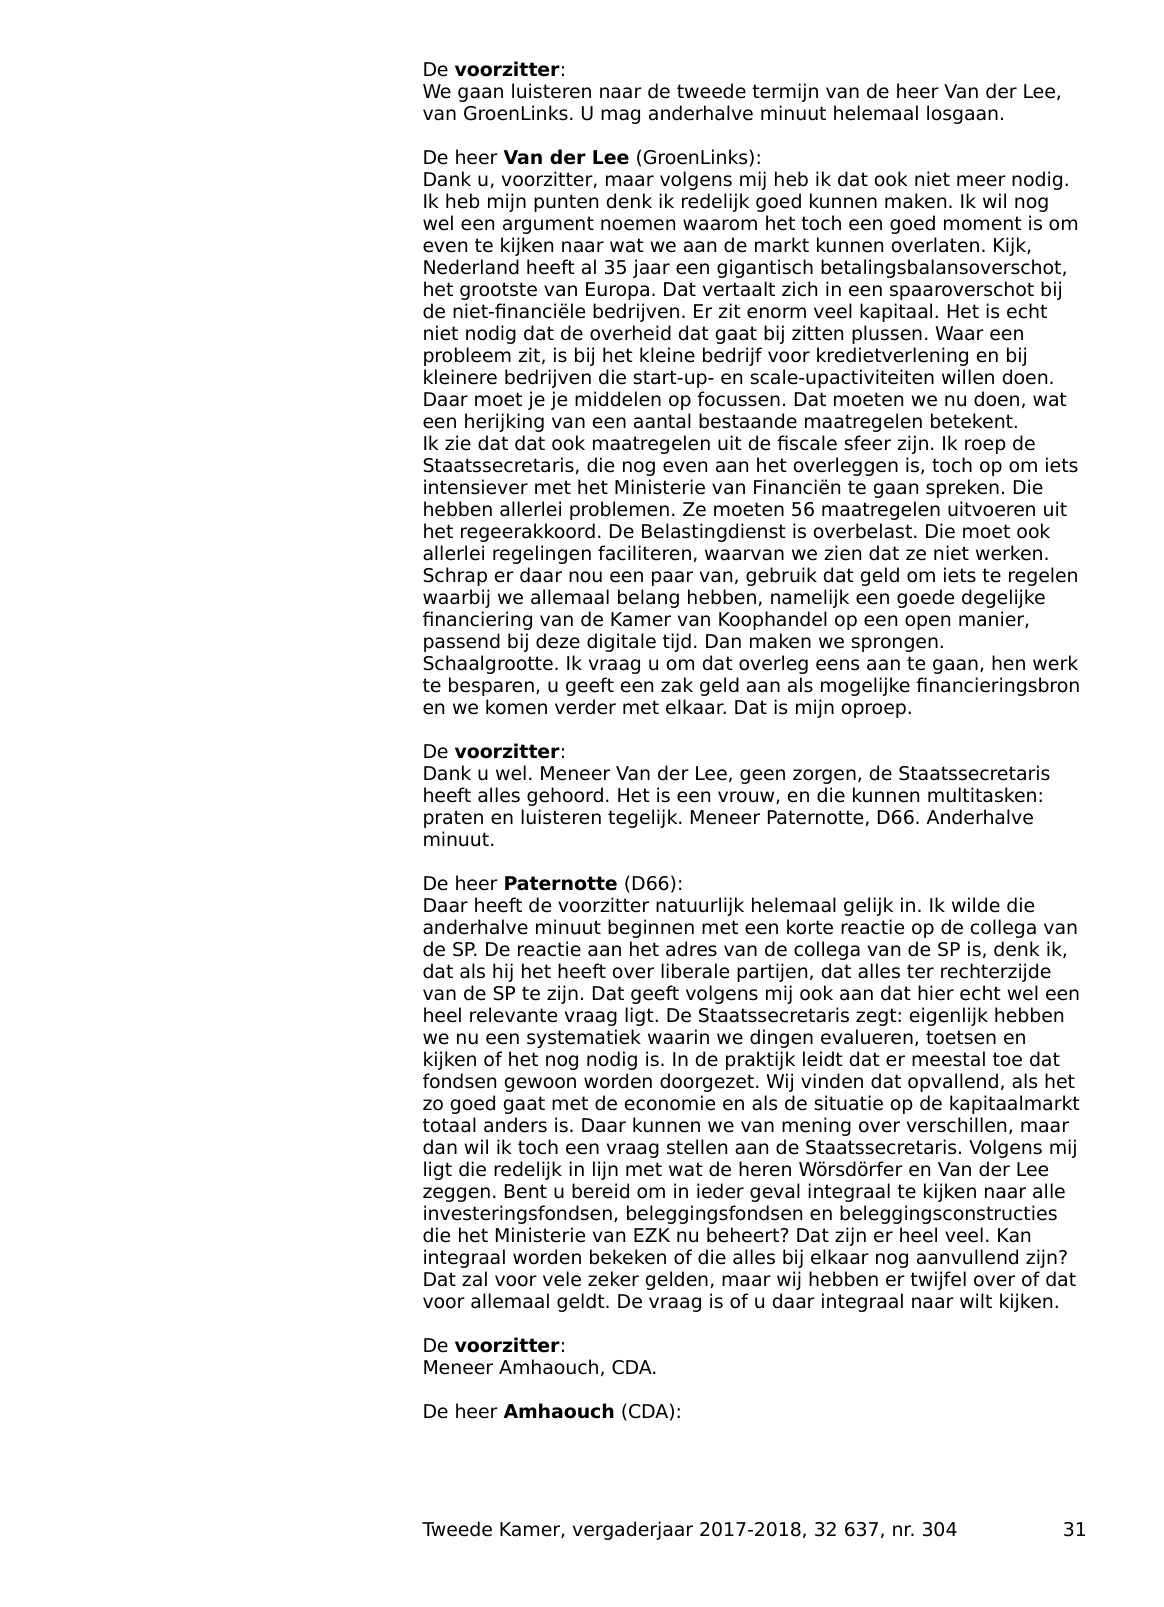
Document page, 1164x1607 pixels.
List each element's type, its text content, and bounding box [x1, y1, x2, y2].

text Dank u wel. Meneer Van der Lee, geen zorgen, de Staatssecretaris heeft alles gehoord. Het is een vrouw, en die kunnen multitasken: praten en luisteren tegelijk. Meneer Paternotte, D66. Anderhalve minuut. [422, 763, 1087, 851]
text De voorzitter: [422, 59, 1087, 81]
text Dank u, voorzitter, maar volgens mij heb ik dat ook niet meer nodig. Ik heb mijn punten denk ik redelijk goed kunnen maken. Ik wil nog wel een argument noemen waarom het toch een goed moment is om even te kijken naar wat we aan de markt kunnen overlaten. Kijk, Nederland heeft al 35 jaar een gigantisch betalingsbalansoverschot, het grootste van Europa. Dat vertaalt zich in een spaaroverschot bij de niet-financiële bedrijven. Er zit enorm veel kapitaal. Het is echt niet nodig dat de overheid dat gaat bij zitten plussen. Waar een probleem zit, is bij het kleine bedrijf voor kredietverlening en bij kleinere bedrijven die start-up- en scale-upactiviteiten willen doen. Daar moet je je middelen op focussen. Dat moeten we nu doen, wat een herijking van een aantal bestaande maatregelen betekent. [422, 169, 1087, 433]
text We gaan luisteren naar de tweede termijn van de heer Van der Lee, van GroenLinks. U mag anderhalve minuut helemaal losgaan. [422, 81, 1087, 125]
text De heer Paternotte (D66): [422, 873, 1087, 895]
text Ik zie dat dat ook maatregelen uit de fiscale sfeer zijn. Ik roep de Staatssecretaris, die nog even aan het overleggen is, toch op om iets intensiever met het Ministerie van Financiën te gaan spreken. Die hebben allerlei problemen. Ze moeten 56 maatregelen uitvoeren uit het regeerakkoord. De Belastingdienst is overbelast. Die moet ook allerlei regelingen faciliteren, waarvan we zien dat ze niet werken. Schrap er daar nou een paar van, gebruik dat geld om iets te regelen waarbij we allemaal belang hebben, namelijk een goede degelijke financiering van de Kamer van Koophandel op een open manier, passend bij deze digitale tijd. Dan maken we sprongen. Schaalgrootte. Ik vraag u om dat overleg eens aan te gaan, hen werk te besparen, u geeft een zak geld aan als mogelijke financieringsbron en we komen verder met elkaar. Dat is mijn oproep. [422, 433, 1087, 719]
text Daar heeft de voorzitter natuurlijk helemaal gelijk in. Ik wilde die anderhalve minuut beginnen met een korte reactie op de collega van de SP. De reactie aan het adres van de collega van de SP is, denk ik, dat als hij het heeft over liberale partijen, dat alles ter rechterzijde van de SP te zijn. Dat geeft volgens mij ook aan dat hier echt wel een heel relevante vraag ligt. De Staatssecretaris zegt: eigenlijk hebben we nu een systematiek waarin we dingen evalueren, toetsen en kijken of het nog nodig is. In de praktijk leidt dat er meestal toe dat fondsen gewoon worden doorgezet. Wij vinden dat opvallend, als het zo goed gaat met de economie en als de situatie op de kapitaalmarkt totaal anders is. Daar kunnen we van mening over verschillen, maar dan wil ik toch een vraag stellen aan de Staatssecretaris. Volgens mij ligt die redelijk in lijn met wat de heren Wörsdörfer en Van der Lee zeggen. Bent u bereid om in ieder geval integraal te kijken naar alle investeringsfondsen, beleggingsfondsen en beleggingsconstructies die het Ministerie van EZK nu beheert? Dat zijn er heel veel. Kan integraal worden bekeken of die alles bij elkaar nog aanvullend zijn? Dat zal voor vele zeker gelden, maar wij hebben er twijfel over of dat voor allemaal geldt. De vraag is of u daar integraal naar wilt kijken. [422, 895, 1087, 1312]
text De voorzitter: [422, 741, 1087, 763]
text De heer Amhaouch (CDA): [422, 1401, 1087, 1423]
text De heer Van der Lee (GroenLinks): [422, 147, 1087, 169]
text Meneer Amhaouch, CDA. [422, 1357, 1087, 1379]
text De voorzitter: [422, 1335, 1087, 1357]
